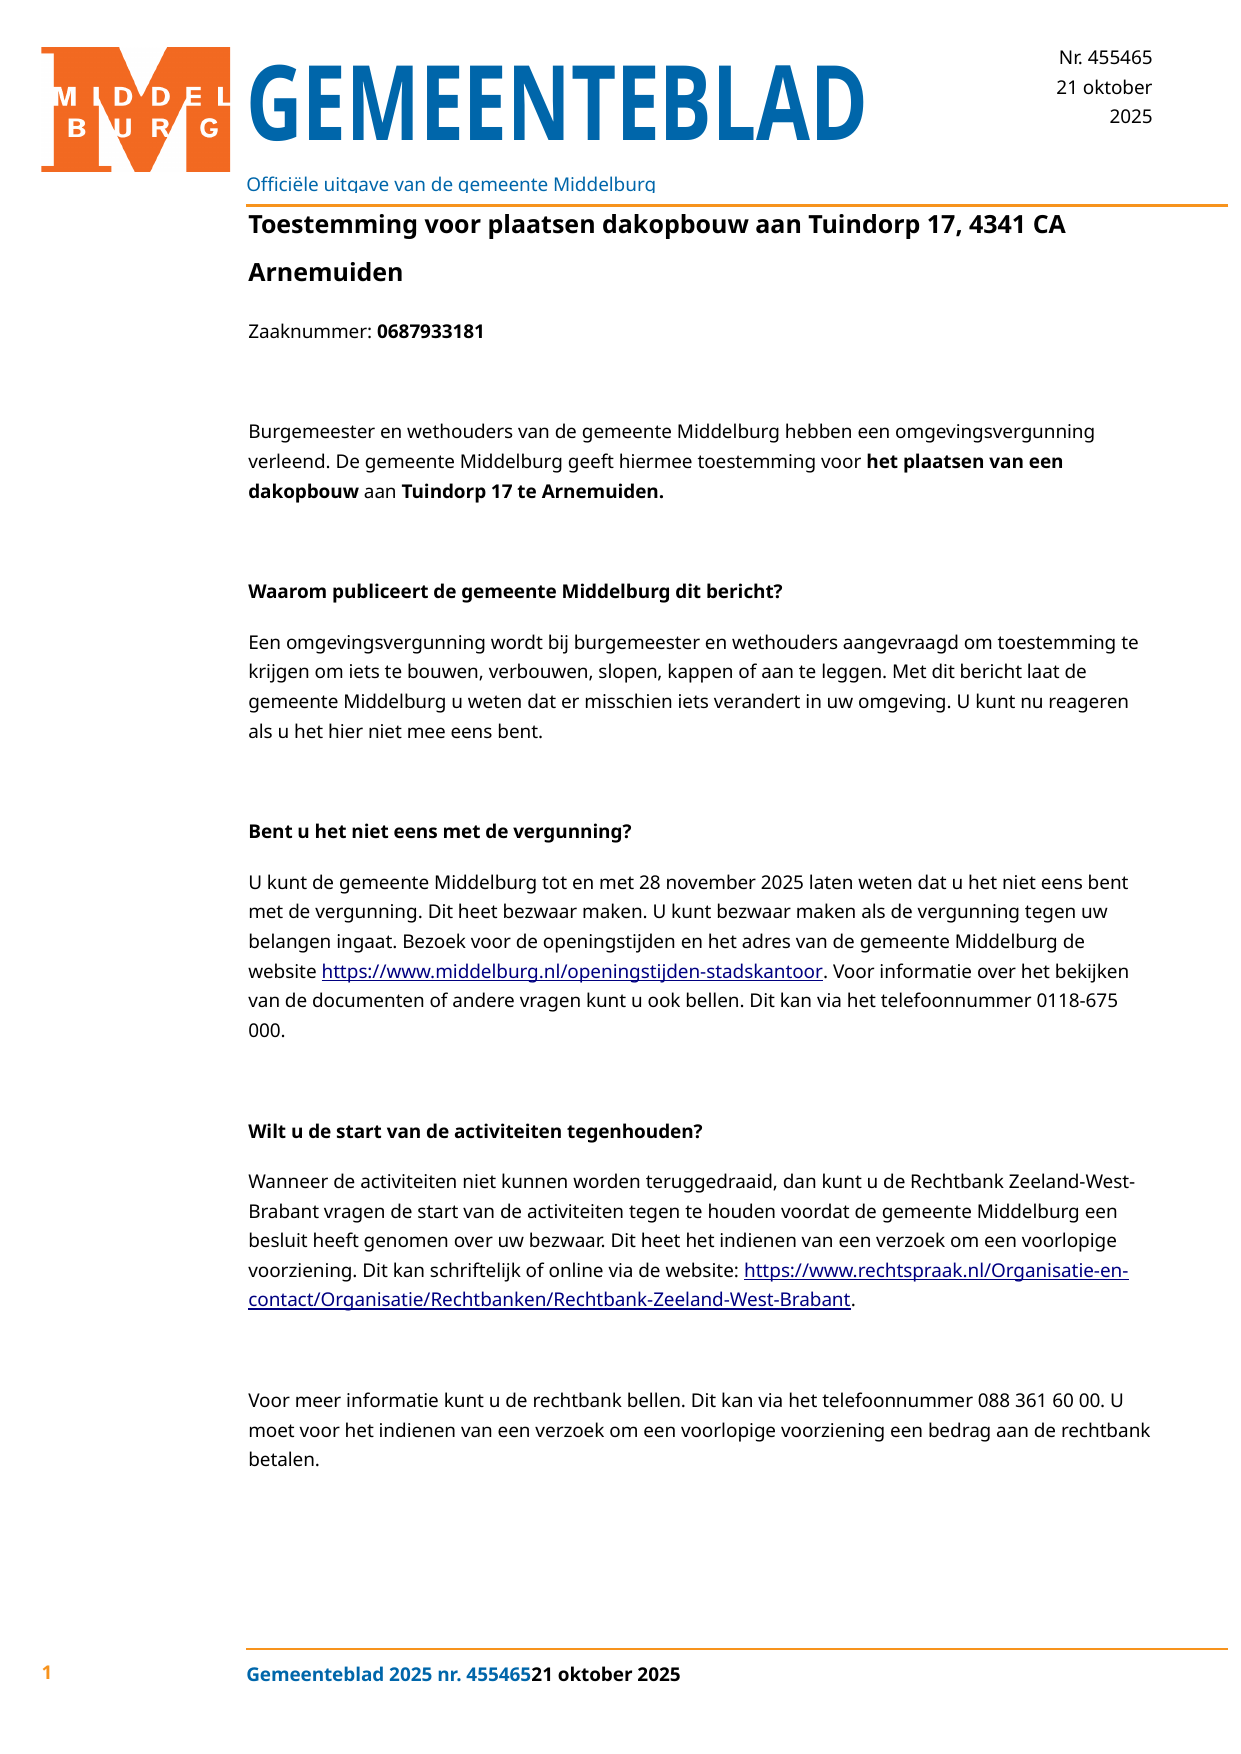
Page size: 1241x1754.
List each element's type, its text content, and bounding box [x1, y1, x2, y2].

picture [41, 47, 231, 172]
text Wilt u de start van de activiteiten tegenhouden? [248, 1118, 1152, 1144]
text Zaaknummer: 0687933181 [248, 318, 1152, 344]
text Toestemming voor plaatsen dakopbouw aan Tuindorp 17, 4341 CA Arnemuiden [248, 207, 1152, 288]
text Bent u het niet eens met de vergunning? [248, 819, 1152, 844]
text Voor meer informatie kunt u de rechtbank bellen. Dit kan via het telefoonnummer 088 361 60 00. U moet voor het indienen van een verzoek om een voorlopige voorziening een bedrag aan de rechtbank betalen. [248, 1387, 1152, 1472]
text Wanneer de activiteiten niet kunnen worden teruggedraaid, dan kunt u de Rechtbank Zeeland-West-Brabant vragen de start van de activiteiten tegen te houden voordat de gemeente Middelburg een besluit heeft genomen over uw bezwaar. Dit heet het indienen van een verzoek om een voorlopige voorziening. Dit kan schriftelijk of online via de website: https://www.rechtspraak.nl/Organisatie-en-contact/Organisatie/Rechtbanken/Rechtbank-Zeeland-West-Brabant. [248, 1168, 1152, 1312]
text Waarom publiceert de gemeente Middelburg dit bericht? [248, 579, 1152, 604]
text Een omgevingsvergunning wordt bij burgemeester en wethouders aangevraagd om toestemming te krijgen om iets te bouwen, verbouwen, slopen, kappen of aan te leggen. Met dit bericht laat de gemeente Middelburg u weten dat er misschien iets verandert in uw omgeving. U kunt nu reageren als u het hier niet mee eens bent. [248, 629, 1152, 744]
text U kunt de gemeente Middelburg tot en met 28 november 2025 laten weten dat u het niet eens bent met de vergunning. Dit heet bezwaar maken. U kunt bezwaar maken als de vergunning tegen uw belangen ingaat. Bezoek voor de openingstijden en het adres van de gemeente Middelburg de website https://www.middelburg.nl/openingstijden-stadskantoor. Voor informatie over het bekijken van de documenten of andere vragen kunt u ook bellen. Dit kan via het telefoonnummer 0118-675 000. [248, 869, 1152, 1043]
text Burgemeester en wethouders van de gemeente Middelburg hebben een omgevingsvergunning verleend. De gemeente Middelburg geeft hiermee toestemming voor het plaatsen van een dakopbouw aan Tuindorp 17 te Arnemuiden. [248, 419, 1152, 504]
